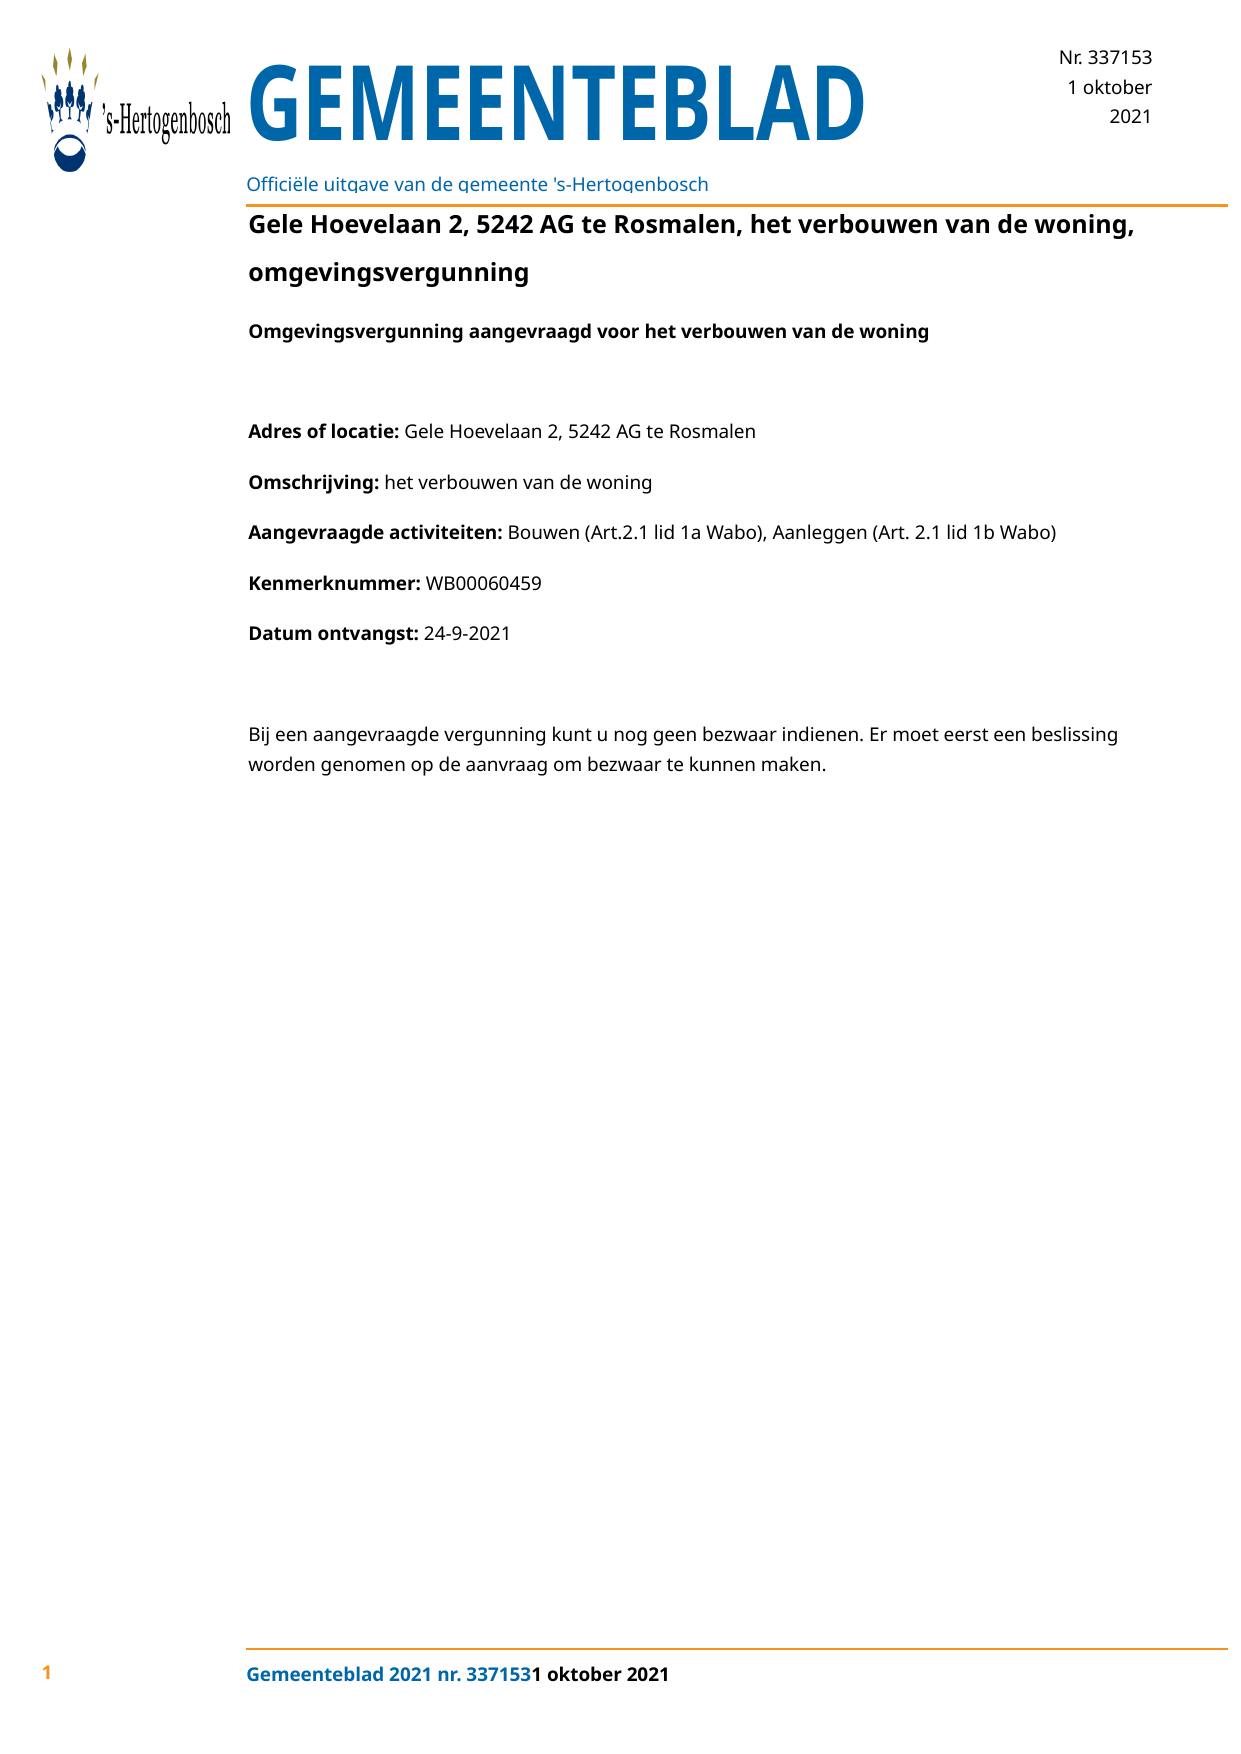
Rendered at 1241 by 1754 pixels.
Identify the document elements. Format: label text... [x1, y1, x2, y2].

text Datum ontvangst: 24-9-2021 [248, 620, 1152, 646]
text Omschrijving: het verbouwen van de woning [248, 469, 1152, 495]
text Aangevraagde activiteiten: Bouwen (Art.2.1 lid 1a Wabo), Aanleggen (Art. 2.1 lid 1b Wabo) [248, 519, 1152, 545]
picture [41, 47, 231, 172]
text Bij een aangevraagde vergunning kunt u nog geen bezwaar indienen. Er moet eerst een beslissing worden genomen op de aanvraag om bezwaar te kunnen maken. [248, 721, 1152, 777]
text Adres of locatie: Gele Hoevelaan 2, 5242 AG te Rosmalen [248, 419, 1152, 444]
text Kenmerknummer: WB00060459 [248, 570, 1152, 596]
text Gele Hoevelaan 2, 5242 AG te Rosmalen, het verbouwen van de woning, omgevingsvergunning [248, 207, 1152, 288]
text Omgevingsvergunning aangevraagd voor het verbouwen van de woning [248, 318, 1152, 344]
